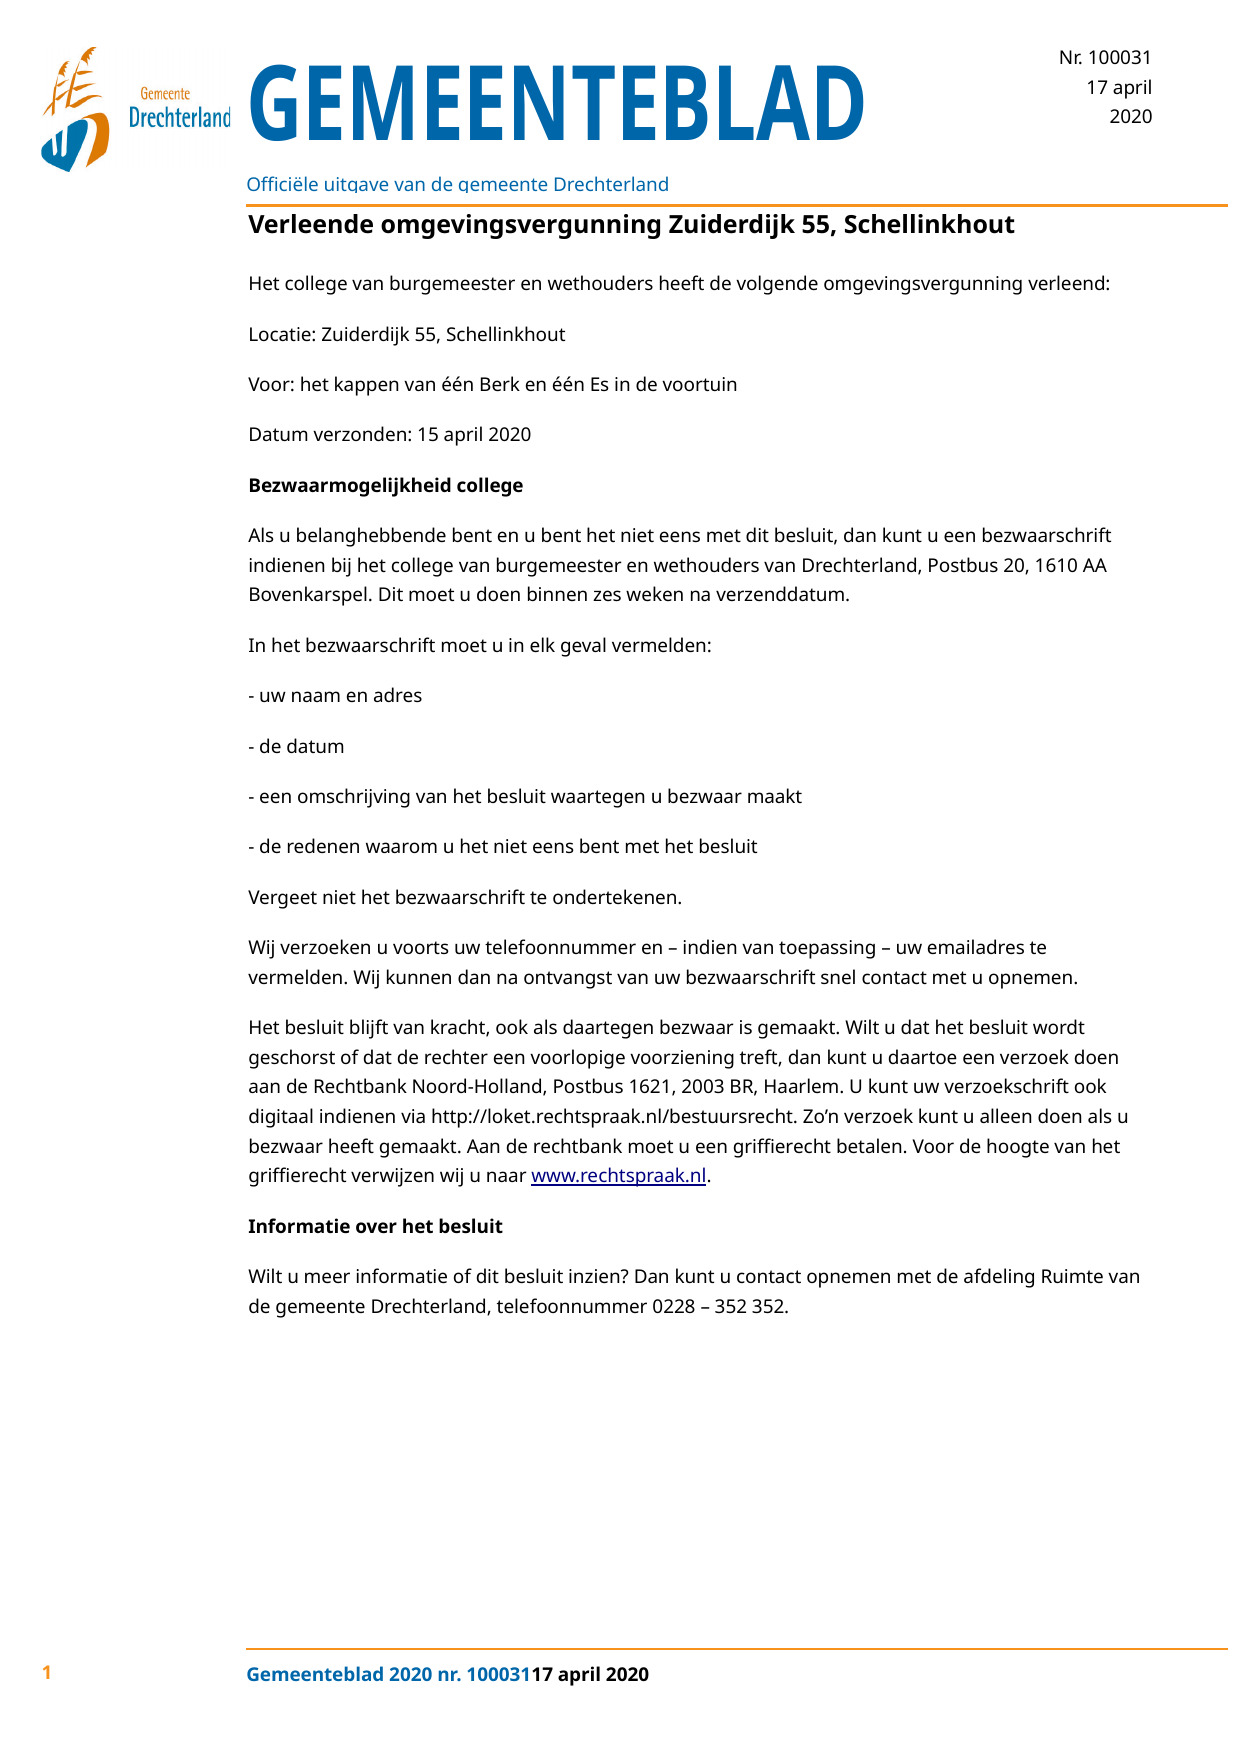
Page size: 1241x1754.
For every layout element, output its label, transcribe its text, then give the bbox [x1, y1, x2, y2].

text Locatie: Zuiderdijk 55, Schellinkhout [248, 321, 1152, 346]
text - uw naam en adres [248, 682, 1152, 708]
text Verleende omgevingsvergunning Zuiderdijk 55, Schellinkhout [248, 207, 1152, 241]
picture [41, 47, 231, 172]
text Het besluit blijft van kracht, ook als daartegen bezwaar is gemaakt. Wilt u dat het besluit wordt geschorst of dat de rechter een voorlopige voorziening treft, dan kunt u daartoe een verzoek doen aan de Rechtbank Noord-Holland, Postbus 1621, 2003 BR, Haarlem. U kunt uw verzoekschrift ook digitaal indienen via http://loket.rechtspraak.nl/bestuursrecht. Zo’n verzoek kunt u alleen doen als u bezwaar heeft gemaakt. Aan de rechtbank moet u een griffierecht betalen. Voor de hoogte van het griffierecht verwijzen wij u naar www.rechtspraak.nl. [248, 1014, 1152, 1188]
text - een omschrijving van het besluit waartegen u bezwaar maakt [248, 783, 1152, 809]
text Als u belanghebbende bent en u bent het niet eens met dit besluit, dan kunt u een bezwaarschrift indienen bij het college van burgemeester en wethouders van Drechterland, Postbus 20, 1610 AA Bovenkarspel. Dit moet u doen binnen zes weken na verzenddatum. [248, 522, 1152, 607]
text Voor: het kappen van één Berk en één Es in de voortuin [248, 371, 1152, 397]
picture [41, 158, 64, 172]
picture [226, 115, 231, 124]
text Informatie over het besluit [248, 1213, 1152, 1238]
text Datum verzonden: 15 april 2020 [248, 422, 1152, 447]
text - de datum [248, 733, 1152, 758]
text Vergeet niet het bezwaarschrift te ondertekenen. [248, 884, 1152, 910]
text In het bezwaarschrift moet u in elk geval vermelden: [248, 632, 1152, 658]
text Bezwaarmogelijkheid college [248, 472, 1152, 498]
text Wilt u meer informatie of dit besluit inzien? Dan kunt u contact opnemen met de afdeling Ruimte van de gemeente Drechterland, telefoonnummer 0228 – 352 352. [248, 1263, 1152, 1318]
text Het college van burgemeester en wethouders heeft de volgende omgevingsvergunning verleend: [248, 270, 1152, 296]
text - de redenen waarom u het niet eens bent met het besluit [248, 834, 1152, 859]
text Wij verzoeken u voorts uw telefoonnummer en – indien van toepassing – uw emailadres te vermelden. Wij kunnen dan na ontvangst van uw bezwaarschrift snel contact met u opnemen. [248, 934, 1152, 990]
